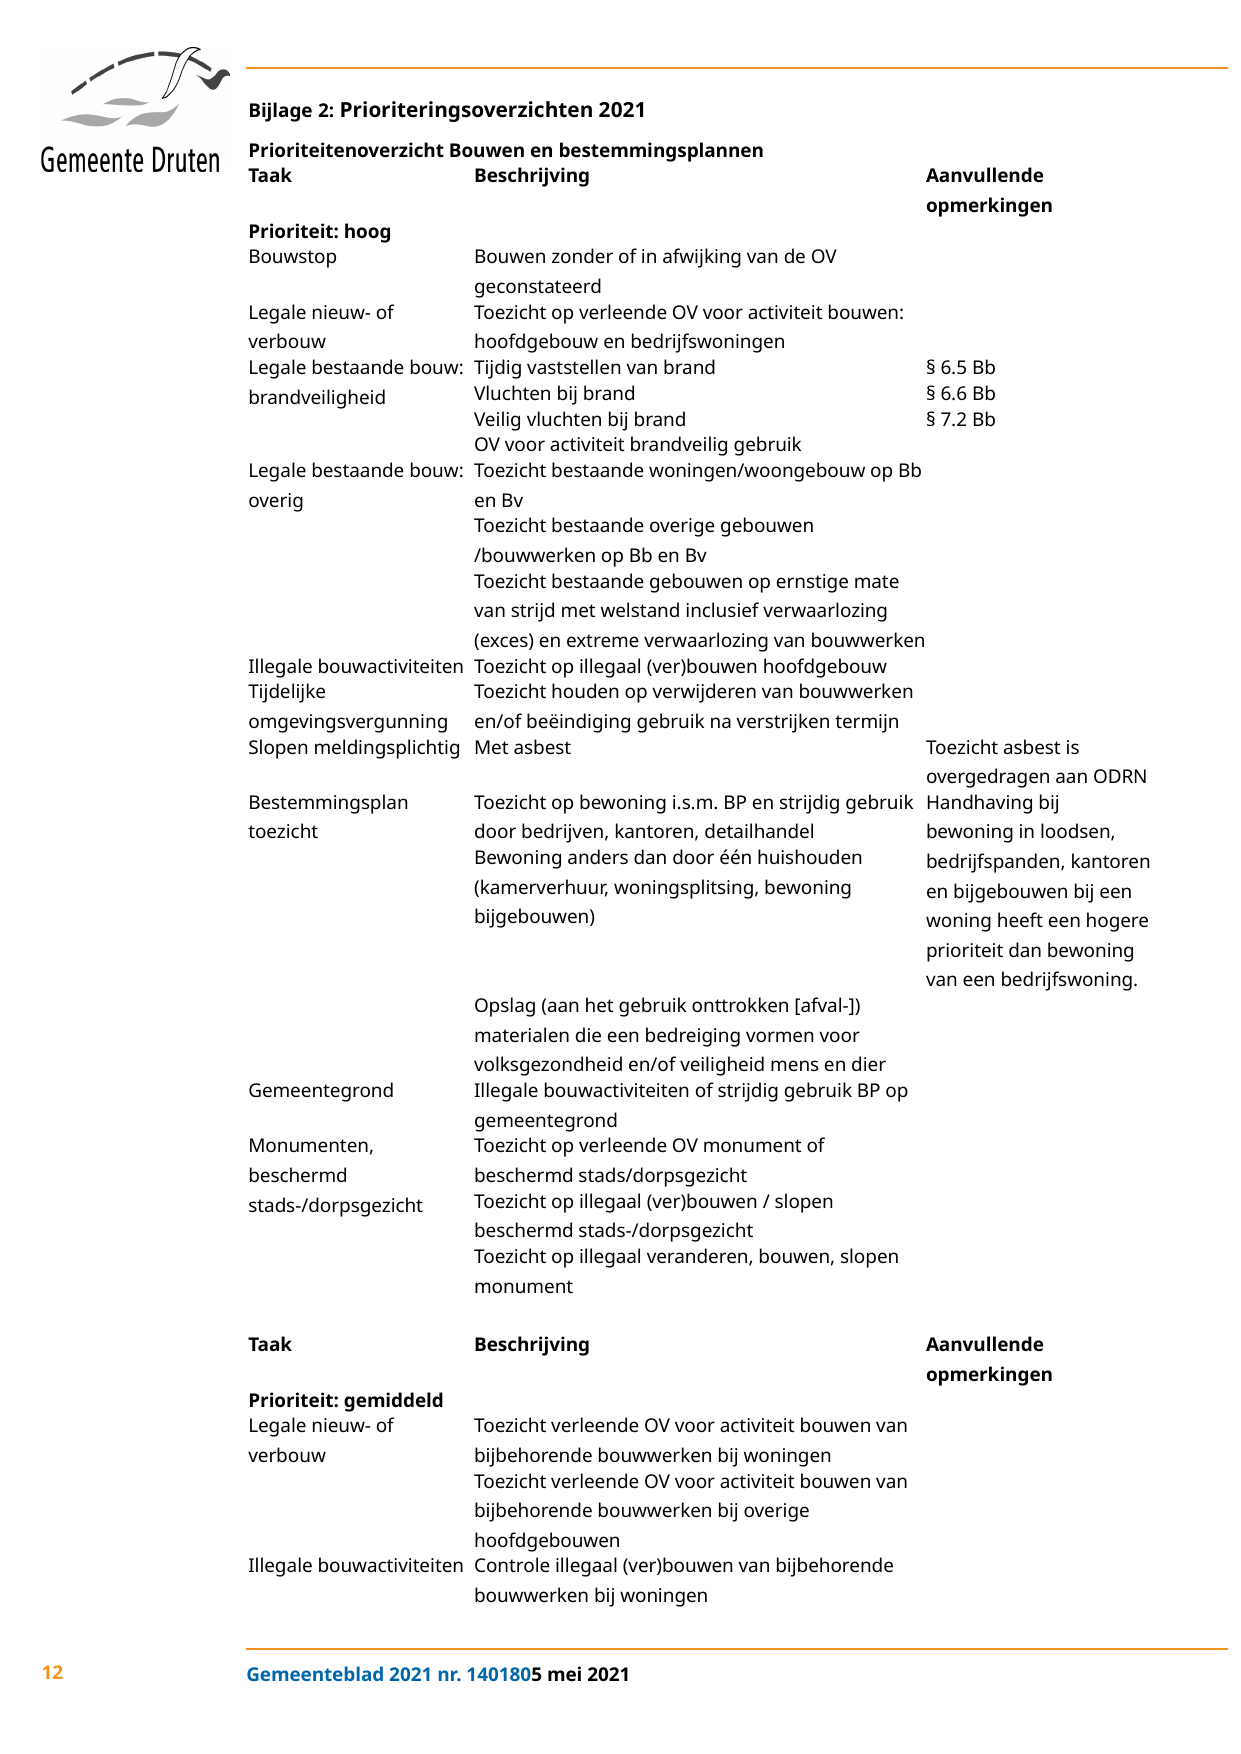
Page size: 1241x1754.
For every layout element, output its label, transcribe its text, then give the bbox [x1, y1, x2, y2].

table_cell Toezicht op bewoning i.s.m. BP en strijdig gebruik door bedrijven, kantoren, detailhandel [474, 789, 926, 844]
table_cell Toezicht asbest is overgedragen aan ODRN [926, 734, 1152, 789]
table_cell § 7.2 Bb [926, 406, 1152, 432]
text Prioriteitenoverzicht Bouwen en bestemmingsplannen [248, 137, 1152, 163]
table_cell Bouwstop [248, 244, 474, 299]
table_cell Toezicht bestaande gebouwen op ernstige mate van strijd met welstand inclusief verwaarlozing (exces) en extreme verwaarlozing van bouwwerken [474, 568, 926, 653]
table_header Aanvullende opmerkingen [926, 1331, 1152, 1387]
table_header Taak [248, 1331, 474, 1387]
table_cell [926, 1413, 1152, 1468]
table_cell Toezicht verleende OV voor activiteit bouwen van bijbehorende bouwwerken bij woningen [474, 1413, 926, 1468]
table_header Beschrijving [474, 163, 926, 218]
text Bijlage 2: Prioriteringsoverzichten 2021 [248, 95, 1152, 123]
table_cell Illegale bouwactiviteiten [248, 653, 474, 678]
table_cell § 6.6 Bb [926, 380, 1152, 406]
table_cell Toezicht op illegaal (ver)bouwen / slopen beschermd stads-/dorpsgezicht [474, 1188, 926, 1243]
table_cell [926, 679, 1152, 734]
table_cell Bestemmingsplan toezicht [248, 789, 474, 1077]
table_cell Legale nieuw- of verbouw [248, 299, 474, 354]
table_cell Toezicht bestaande woningen/woongebouw op Bb en Bv [474, 457, 926, 513]
table_cell § 6.5 Bb [926, 354, 1152, 380]
table_cell Illegale bouwactiviteiten [248, 1553, 474, 1608]
table_cell Prioriteit: hoog [248, 218, 1152, 244]
table_cell Legale nieuw- of verbouw [248, 1413, 474, 1553]
table_cell [926, 1468, 1152, 1553]
table_cell Handhaving bij bewoning in loodsen, bedrijfspanden, kantoren en bijgebouwen bij een woning heeft een hogere prioriteit dan bewoning van een bedrijfswoning. [926, 789, 1152, 992]
table_header Beschrijving [474, 1331, 926, 1387]
table_cell [926, 1077, 1152, 1133]
table_cell Toezicht op verleende OV monument of beschermd stads/dorpsgezicht [474, 1133, 926, 1188]
table_cell [926, 1553, 1152, 1608]
table_cell OV voor activiteit brandveilig gebruik [474, 432, 926, 457]
table_cell [926, 432, 1152, 457]
table_cell [926, 653, 1152, 678]
table_cell Controle illegaal (ver)bouwen van bijbehorende bouwwerken bij woningen [474, 1553, 926, 1608]
table_cell Slopen meldingsplichtig [248, 734, 474, 789]
table_cell Toezicht op illegaal veranderen, bouwen, slopen monument [474, 1243, 926, 1298]
table_cell [926, 1133, 1152, 1188]
table_header Taak [248, 163, 474, 218]
table_cell Opslag (aan het gebruik onttrokken [afval-]) materialen die een bedreiging vormen voor volksgezondheid en/of veiligheid mens en dier [474, 993, 926, 1077]
table_cell Gemeentegrond [248, 1077, 474, 1133]
table_cell Toezicht op illegaal (ver)bouwen hoofdgebouw [474, 653, 926, 678]
table_header Aanvullende opmerkingen [926, 163, 1152, 218]
table_cell Tijdig vaststellen van brand [474, 354, 926, 380]
table_cell Prioriteit: gemiddeld [248, 1387, 1152, 1412]
table_cell Toezicht op verleende OV voor activiteit bouwen: hoofdgebouw en bedrijfswoningen [474, 299, 926, 354]
table_cell [926, 1188, 1152, 1243]
table_cell [926, 457, 1152, 513]
table_cell Bouwen zonder of in afwijking van de OV geconstateerd [474, 244, 926, 299]
table_cell [926, 299, 1152, 354]
table_cell Tijdelijke omgevingsvergunning [248, 679, 474, 734]
table_cell [926, 993, 1152, 1077]
table_cell Vluchten bij brand [474, 380, 926, 406]
table_cell [926, 244, 1152, 299]
table_cell Bewoning anders dan door één huishouden (kamerverhuur, woningsplitsing, bewoning bijgebouwen) [474, 845, 926, 992]
table_cell [926, 1243, 1152, 1298]
table_cell Veilig vluchten bij brand [474, 406, 926, 432]
table_cell Legale bestaande bouw: overig [248, 457, 474, 653]
table_cell Met asbest [474, 734, 926, 789]
table_cell Monumenten, beschermd stads-/dorpsgezicht [248, 1133, 474, 1298]
table_cell Legale bestaande bouw: brandveiligheid [248, 354, 474, 457]
table_cell Illegale bouwactiviteiten of strijdig gebruik BP op gemeentegrond [474, 1077, 926, 1133]
picture [41, 47, 231, 172]
table_cell Toezicht bestaande overige gebouwen /bouwwerken op Bb en Bv [474, 513, 926, 568]
table_cell [926, 568, 1152, 653]
table_cell Toezicht verleende OV voor activiteit bouwen van bijbehorende bouwwerken bij overige hoofdgebouwen [474, 1468, 926, 1553]
table_cell Toezicht houden op verwijderen van bouwwerken en/of beëindiging gebruik na verstrijken termijn [474, 679, 926, 734]
table_cell [926, 513, 1152, 568]
